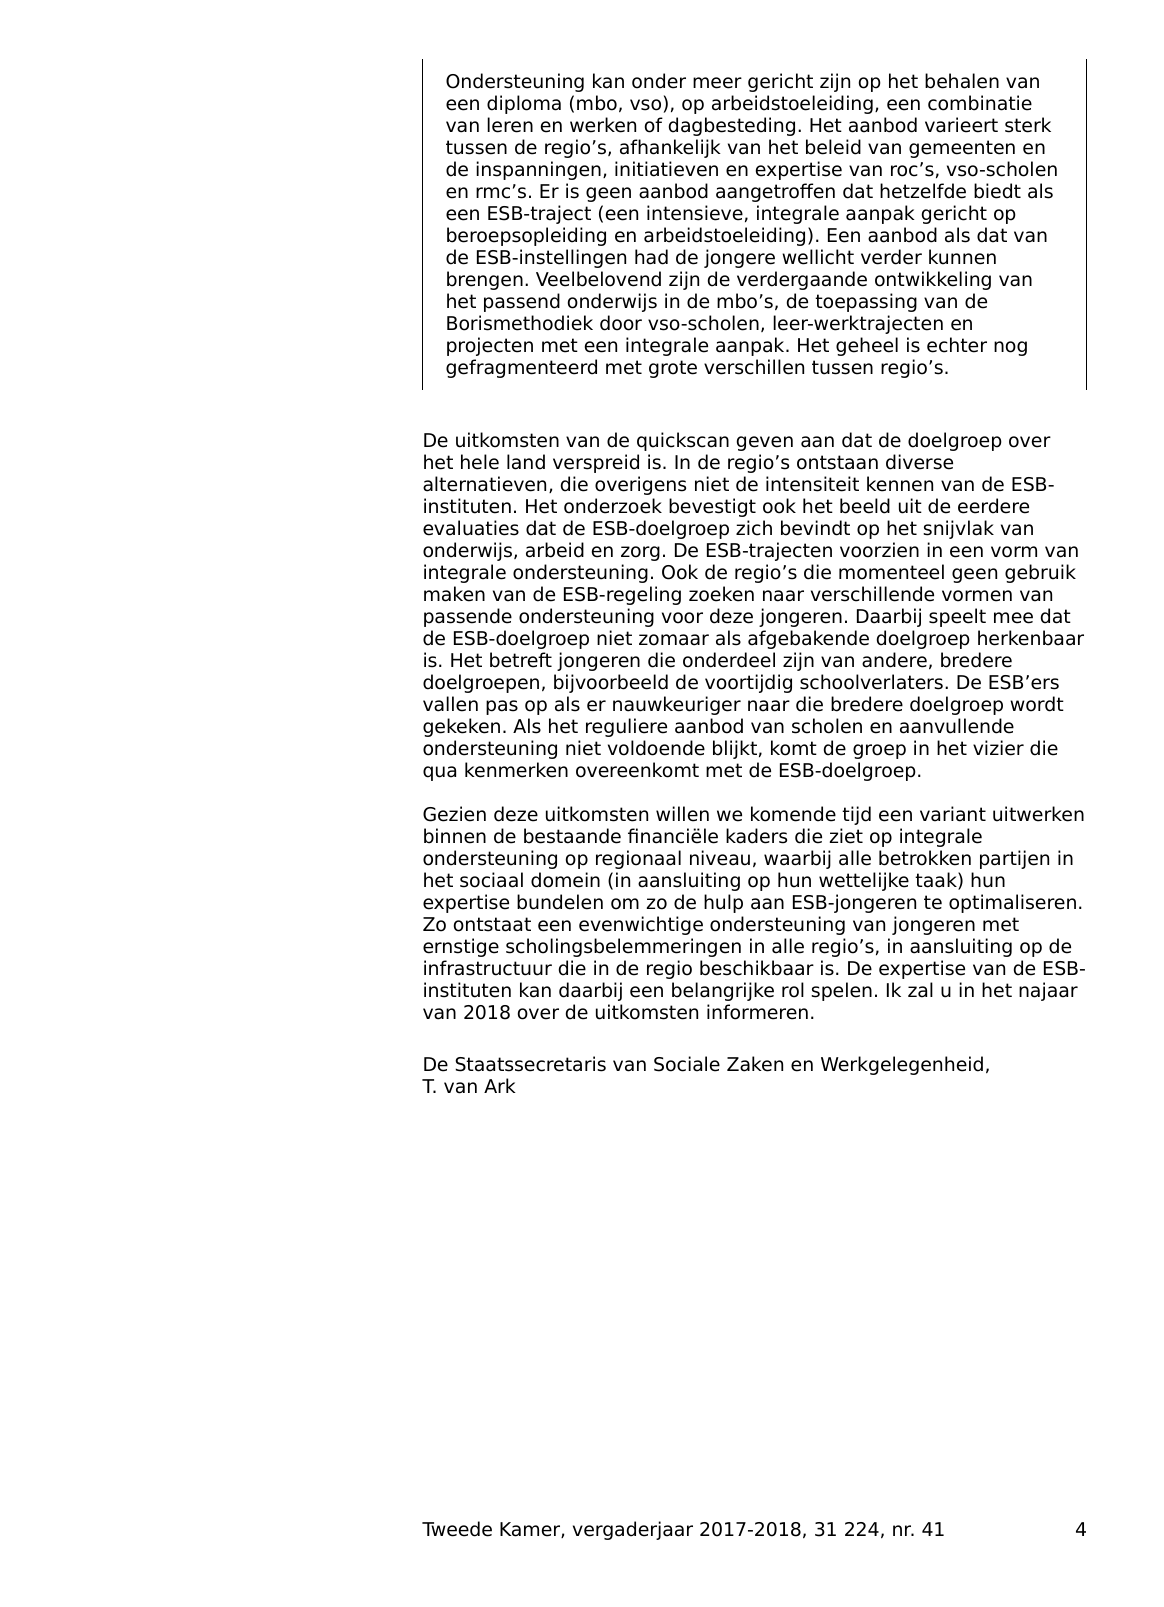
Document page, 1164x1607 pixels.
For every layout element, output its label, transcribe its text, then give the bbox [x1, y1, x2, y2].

text De uitkomsten van de quickscan geven aan dat de doelgroep over het hele land verspreid is. In de regio’s ontstaan diverse alternatieven, die overigens niet de intensiteit kennen van de ESB-instituten. Het onderzoek bevestigt ook het beeld uit de eerdere evaluaties dat de ESB-doelgroep zich bevindt op het snijvlak van onderwijs, arbeid en zorg. De ESB-trajecten voorzien in een vorm van integrale ondersteuning. Ook de regio’s die momenteel geen gebruik maken van de ESB-regeling zoeken naar verschillende vormen van passende ondersteuning voor deze jongeren. Daarbij speelt mee dat de ESB-doelgroep niet zomaar als afgebakende doelgroep herkenbaar is. Het betreft jongeren die onderdeel zijn van andere, bredere doelgroepen, bijvoorbeeld de voortijdig schoolverlaters. De ESB’ers vallen pas op als er nauwkeuriger naar die bredere doelgroep wordt gekeken. Als het reguliere aanbod van scholen en aanvullende ondersteuning niet voldoende blijkt, komt de groep in het vizier die qua kenmerken overeenkomt met de ESB-doelgroep. [422, 430, 1087, 782]
table_header Ondersteuning kan onder meer gericht zijn op het behalen van een diploma (mbo, vso), op arbeidstoeleiding, een combinatie van leren en werken of dagbesteding. Het aanbod varieert sterk tussen de regio’s, afhankelijk van het beleid van gemeenten en de inspanningen, initiatieven en expertise van roc’s, vso-scholen en rmc’s. Er is geen aanbod aangetroffen dat hetzelfde biedt als een ESB-traject (een intensieve, integrale aanpak gericht op beroepsopleiding en arbeidstoeleiding). Een aanbod als dat van de ESB-instellingen had de jongere wellicht verder kunnen brengen. Veelbelovend zijn de verdergaande ontwikkeling van het passend onderwijs in de mbo’s, de toepassing van de Borismethodiek door vso-scholen, leer-werktrajecten en projecten met een integrale aanpak. Het geheel is echter nog gefragmenteerd met grote verschillen tussen regio’s. [423, 59, 1086, 390]
text Gezien deze uitkomsten willen we komende tijd een variant uitwerken binnen de bestaande financiële kaders die ziet op integrale ondersteuning op regionaal niveau, waarbij alle betrokken partijen in het sociaal domein (in aansluiting op hun wettelijke taak) hun expertise bundelen om zo de hulp aan ESB-jongeren te optimaliseren. Zo ontstaat een evenwichtige ondersteuning van jongeren met ernstige scholingsbelemmeringen in alle regio’s, in aansluiting op de infrastructuur die in de regio beschikbaar is. De expertise van de ESB-instituten kan daarbij een belangrijke rol spelen. Ik zal u in het najaar van 2018 over de uitkomsten informeren. [422, 804, 1087, 1024]
text De Staatssecretaris van Sociale Zaken en Werkgelegenheid, T. van Ark [422, 1054, 1087, 1098]
